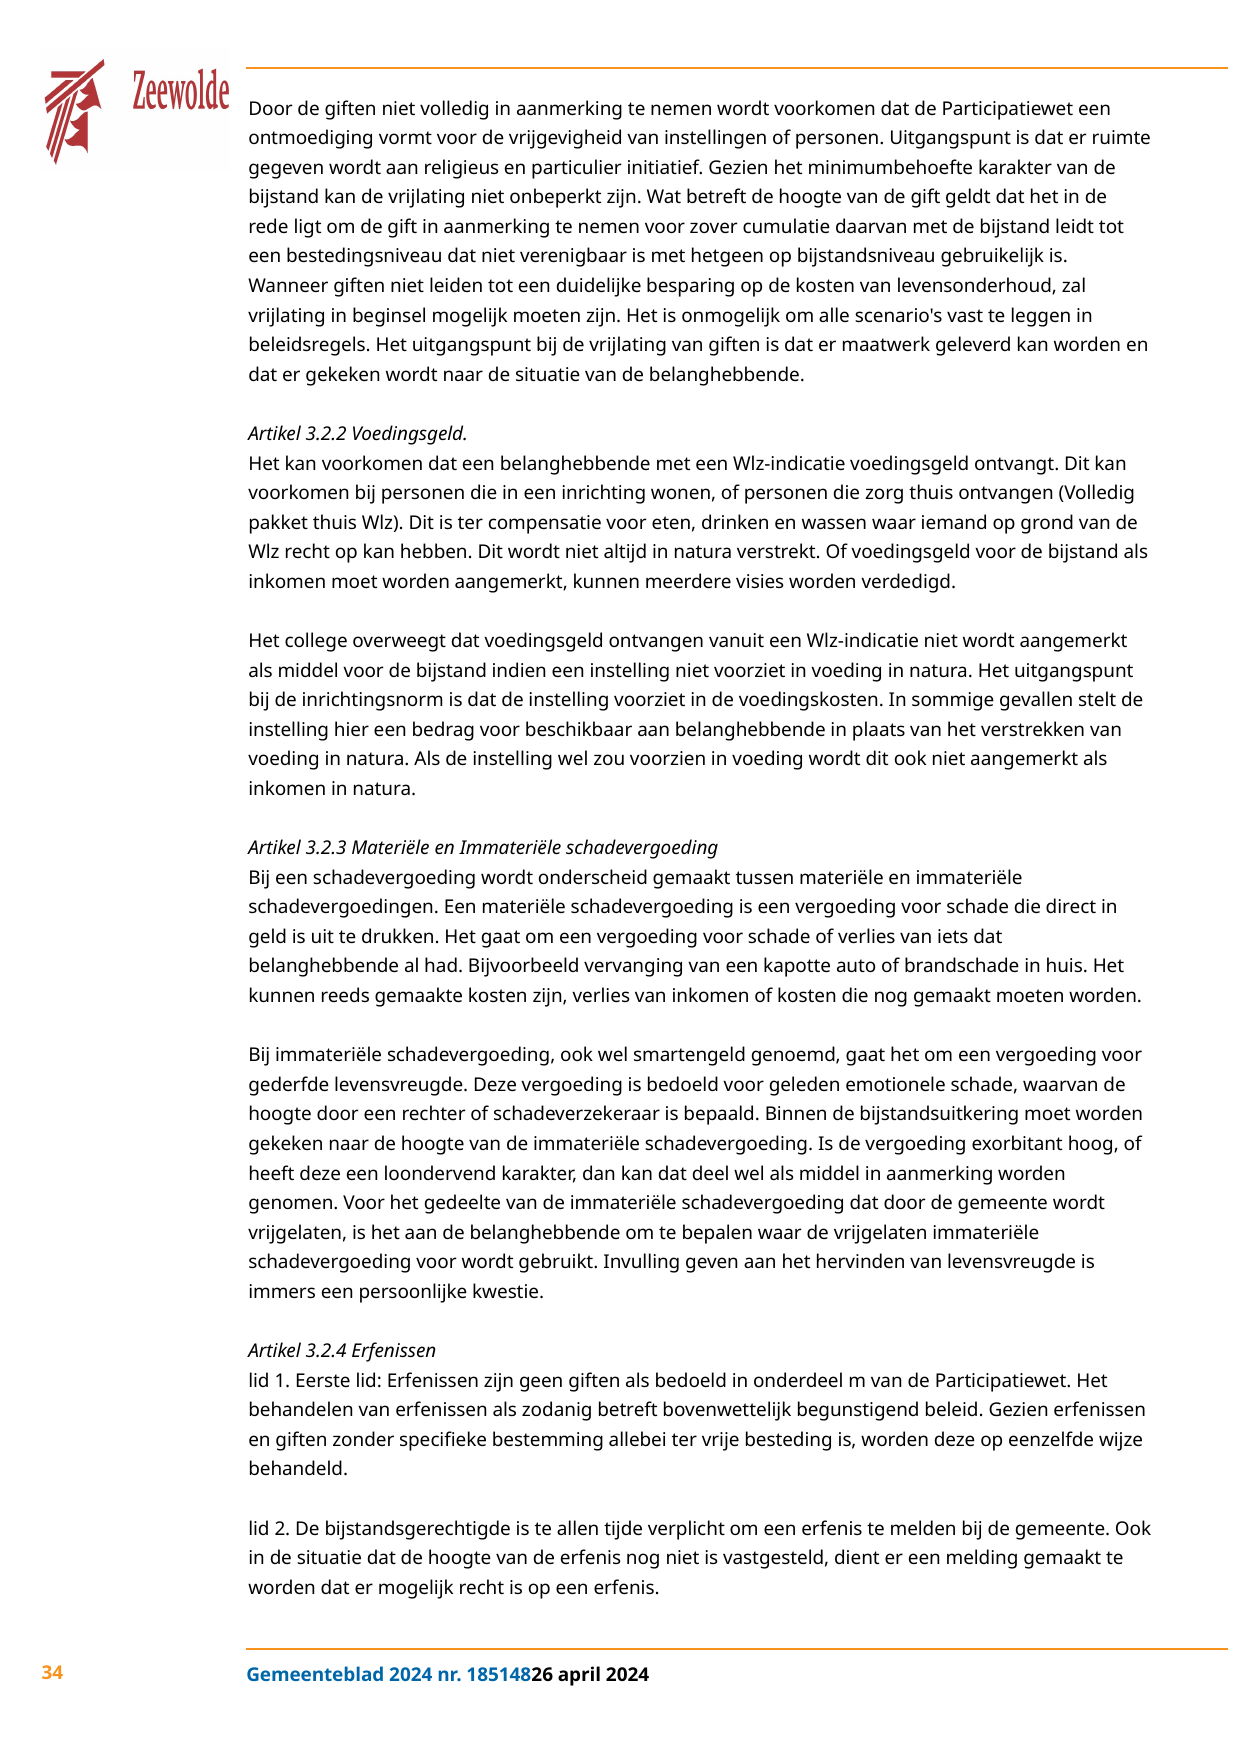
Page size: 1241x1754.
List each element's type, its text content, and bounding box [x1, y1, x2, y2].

text Artikel 3.2.2 Voedingsgeld. [248, 420, 1152, 446]
text Bij immateriële schadevergoeding, ook wel smartengeld genoemd, gaat het om een vergoeding voor gederfde levensvreugde. Deze vergoeding is bedoeld voor geleden emotionele schade, waarvan de hoogte door een rechter of schadeverzekeraar is bepaald. Binnen de bijstandsuitkering moet worden gekeken naar de hoogte van de immateriële schadevergoeding. Is de vergoeding exorbitant hoog, of heeft deze een loondervend karakter, dan kan dat deel wel als middel in aanmerking worden genomen. Voor het gedeelte van de immateriële schadevergoeding dat door de gemeente wordt vrijgelaten, is het aan de belanghebbende om te bepalen waar de vrijgelaten immateriële schadevergoeding voor wordt gebruikt. Invulling geven aan het hervinden van levensvreugde is immers een persoonlijke kwestie. [248, 1041, 1152, 1304]
text Artikel 3.2.4 Erfenissen [248, 1337, 1152, 1363]
text Door de giften niet volledig in aanmerking te nemen wordt voorkomen dat de Participatiewet een ontmoediging vormt voor de vrijgevigheid van instellingen of personen. Uitgangspunt is dat er ruimte gegeven wordt aan religieus en particulier initiatief. Gezien het minimumbehoefte karakter van de bijstand kan de vrijlating niet onbeperkt zijn. Wat betreft de hoogte van de gift geldt dat het in de rede ligt om de gift in aanmerking te nemen voor zover cumulatie daarvan met de bijstand leidt tot een bestedingsniveau dat niet verenigbaar is met hetgeen op bijstandsniveau gebruikelijk is. Wanneer giften niet leiden tot een duidelijke besparing op de kosten van levensonderhoud, zal vrijlating in beginsel mogelijk moeten zijn. Het is onmogelijk om alle scenario's vast te leggen in beleidsregels. Het uitgangspunt bij de vrijlating van giften is dat er maatwerk geleverd kan worden en dat er gekeken wordt naar de situatie van de belanghebbende. [248, 95, 1152, 387]
text Het kan voorkomen dat een belanghebbende met een Wlz-indicatie voedingsgeld ontvangt. Dit kan voorkomen bij personen die in een inrichting wonen, of personen die zorg thuis ontvangen (Volledig pakket thuis Wlz). Dit is ter compensatie voor eten, drinken en wassen waar iemand op grond van de Wlz recht op kan hebben. Dit wordt niet altijd in natura verstrekt. Of voedingsgeld voor de bijstand als inkomen moet worden aangemerkt, kunnen meerdere visies worden verdedigd. [248, 450, 1152, 594]
picture [41, 47, 231, 172]
text lid 2. De bijstandsgerechtigde is te allen tijde verplicht om een erfenis te melden bij de gemeente. Ook in de situatie dat de hoogte van de erfenis nog niet is vastgesteld, dient er een melding gemaakt te worden dat er mogelijk recht is op een erfenis. [248, 1515, 1152, 1600]
text lid 1. Eerste lid: Erfenissen zijn geen giften als bedoeld in onderdeel m van de Participatiewet. Het behandelen van erfenissen als zodanig betreft bovenwettelijk begunstigend beleid. Gezien erfenissen en giften zonder specifieke bestemming allebei ter vrije besteding is, worden deze op eenzelfde wijze behandeld. [248, 1367, 1152, 1481]
text Het college overweegt dat voedingsgeld ontvangen vanuit een Wlz-indicatie niet wordt aangemerkt als middel voor de bijstand indien een instelling niet voorziet in voeding in natura. Het uitgangspunt bij de inrichtingsnorm is dat de instelling voorziet in de voedingskosten. In sommige gevallen stelt de instelling hier een bedrag voor beschikbaar aan belanghebbende in plaats van het verstrekken van voeding in natura. Als de instelling wel zou voorzien in voeding wordt dit ook niet aangemerkt als inkomen in natura. [248, 627, 1152, 801]
text Artikel 3.2.3 Materiële en Immateriële schadevergoeding [248, 834, 1152, 860]
text Bij een schadevergoeding wordt onderscheid gemaakt tussen materiële en immateriële schadevergoedingen. Een materiële schadevergoeding is een vergoeding voor schade die direct in geld is uit te drukken. Het gaat om een vergoeding voor schade of verlies van iets dat belanghebbende al had. Bijvoorbeeld vervanging van een kapotte auto of brandschade in huis. Het kunnen reeds gemaakte kosten zijn, verlies van inkomen of kosten die nog gemaakt moeten worden. [248, 864, 1152, 1008]
